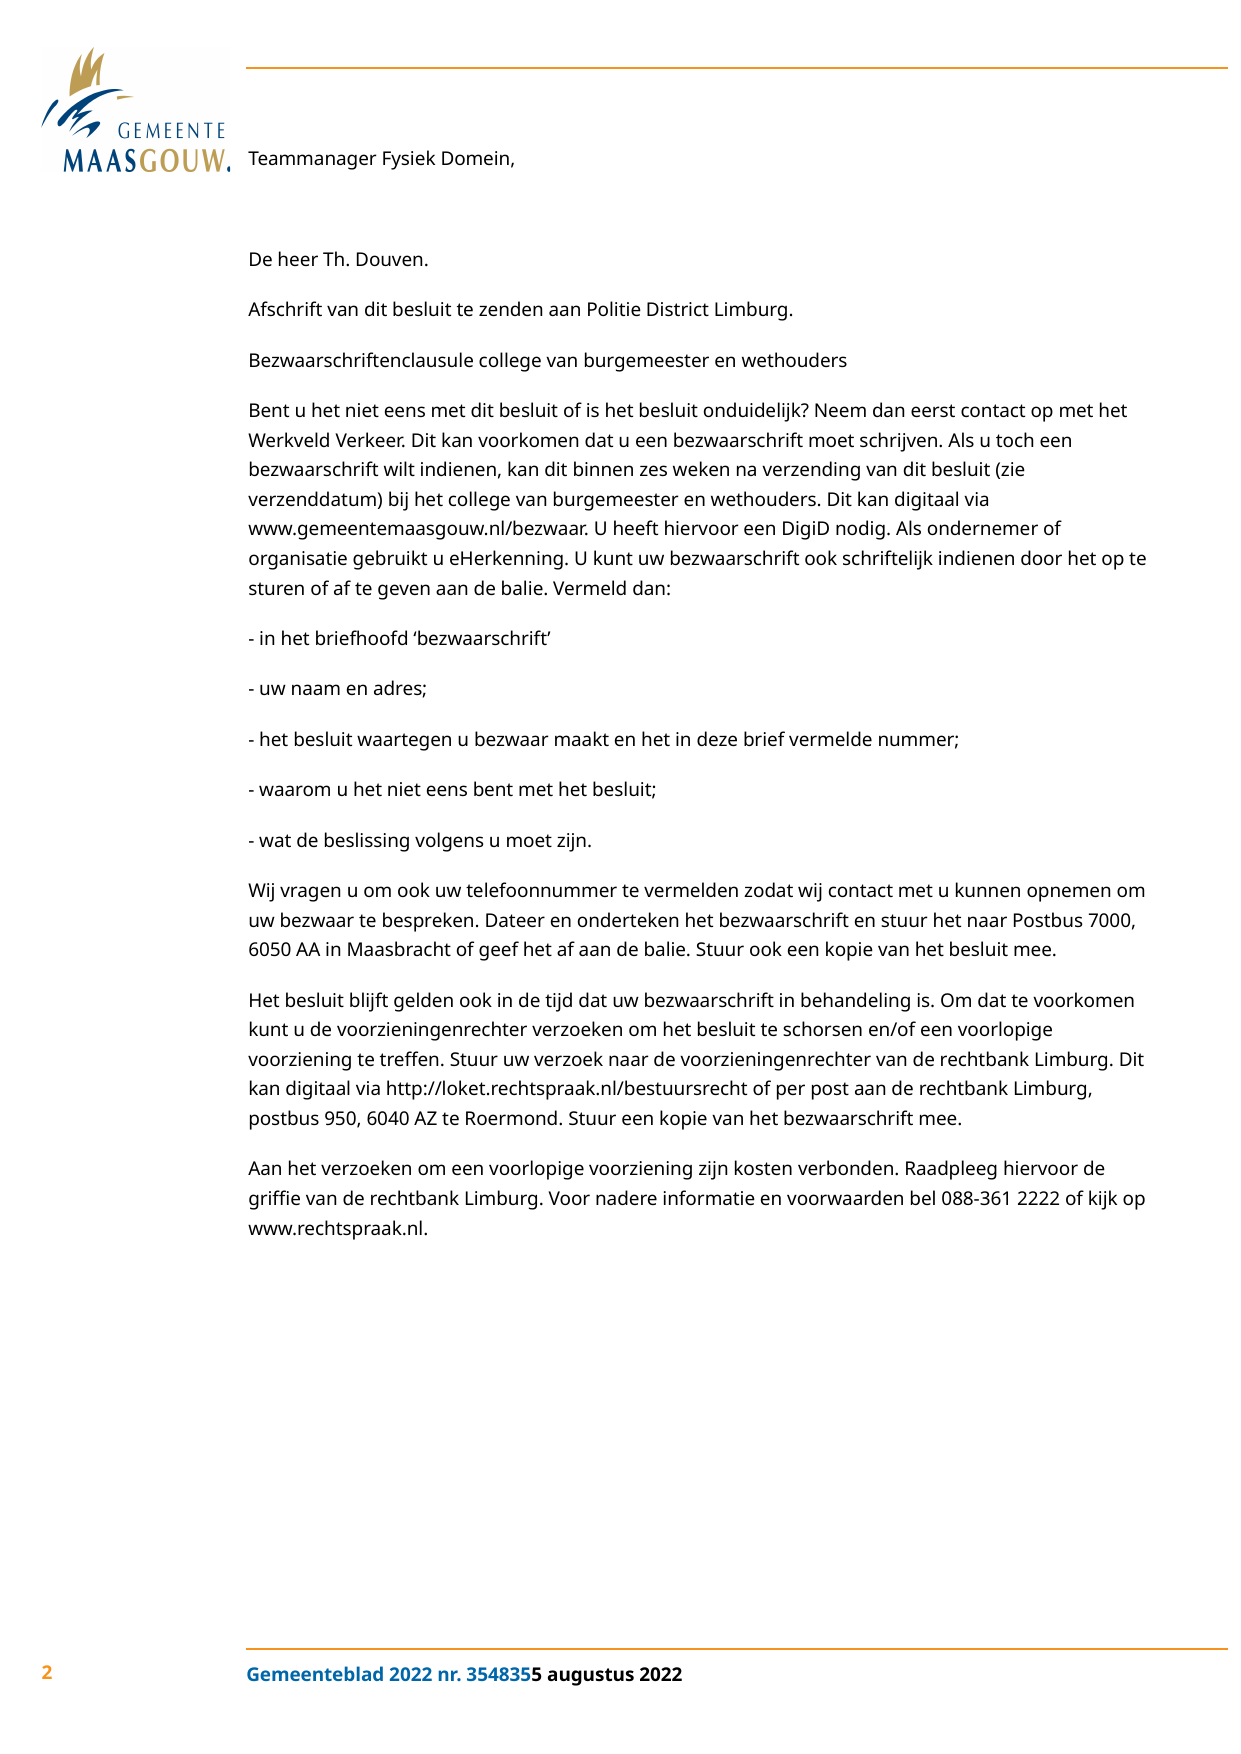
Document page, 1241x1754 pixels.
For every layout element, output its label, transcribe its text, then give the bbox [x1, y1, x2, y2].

text Bent u het niet eens met dit besluit of is het besluit onduidelijk? Neem dan eerst contact op met het Werkveld Verkeer. Dit kan voorkomen dat u een bezwaarschrift moet schrijven. Als u toch een bezwaarschrift wilt indienen, kan dit binnen zes weken na verzending van dit besluit (zie verzenddatum) bij het college van burgemeester en wethouders. Dit kan digitaal via www.gemeentemaasgouw.nl/bezwaar. U heeft hiervoor een DigiD nodig. Als ondernemer of organisatie gebruikt u eHerkenning. U kunt uw bezwaarschrift ook schriftelijk indienen door het op te sturen of af te geven aan de balie. Vermeld dan: [248, 397, 1152, 601]
text Wij vragen u om ook uw telefoonnummer te vermelden zodat wij contact met u kunnen opnemen om uw bezwaar te bespreken. Dateer en onderteken het bezwaarschrift en stuur het naar Postbus 7000, 6050 AA in Maasbracht of geef het af aan de balie. Stuur ook een kopie van het besluit mee. [248, 877, 1152, 962]
text Afschrift van dit besluit te zenden aan Politie District Limburg. [248, 296, 1152, 322]
text De heer Th. Douven. [248, 246, 1152, 272]
text - wat de beslissing volgens u moet zijn. [248, 827, 1152, 853]
picture [41, 47, 231, 172]
text Teammanager Fysiek Domein, [248, 145, 1152, 171]
text Aan het verzoeken om een voorlopige voorziening zijn kosten verbonden. Raadpleeg hiervoor de griffie van de rechtbank Limburg. Voor nadere informatie en voorwaarden bel 088-361 2222 of kijk op www.rechtspraak.nl. [248, 1156, 1152, 1241]
text - waarom u het niet eens bent met het besluit; [248, 776, 1152, 802]
text - in het briefhoofd ‘bezwaarschrift’ [248, 625, 1152, 651]
text Bezwaarschriftenclausule college van burgemeester en wethouders [248, 347, 1152, 373]
text - uw naam en adres; [248, 676, 1152, 701]
text Het besluit blijft gelden ook in de tijd dat uw bezwaarschrift in behandeling is. Om dat te voorkomen kunt u de voorzieningenrechter verzoeken om het besluit te schorsen en/of een voorlopige voorziening te treffen. Stuur uw verzoek naar de voorzieningenrechter van de rechtbank Limburg. Dit kan digitaal via http://loket.rechtspraak.nl/bestuursrecht of per post aan de rechtbank Limburg, postbus 950, 6040 AZ te Roermond. Stuur een kopie van het bezwaarschrift mee. [248, 987, 1152, 1131]
text - het besluit waartegen u bezwaar maakt en het in deze brief vermelde nummer; [248, 726, 1152, 752]
